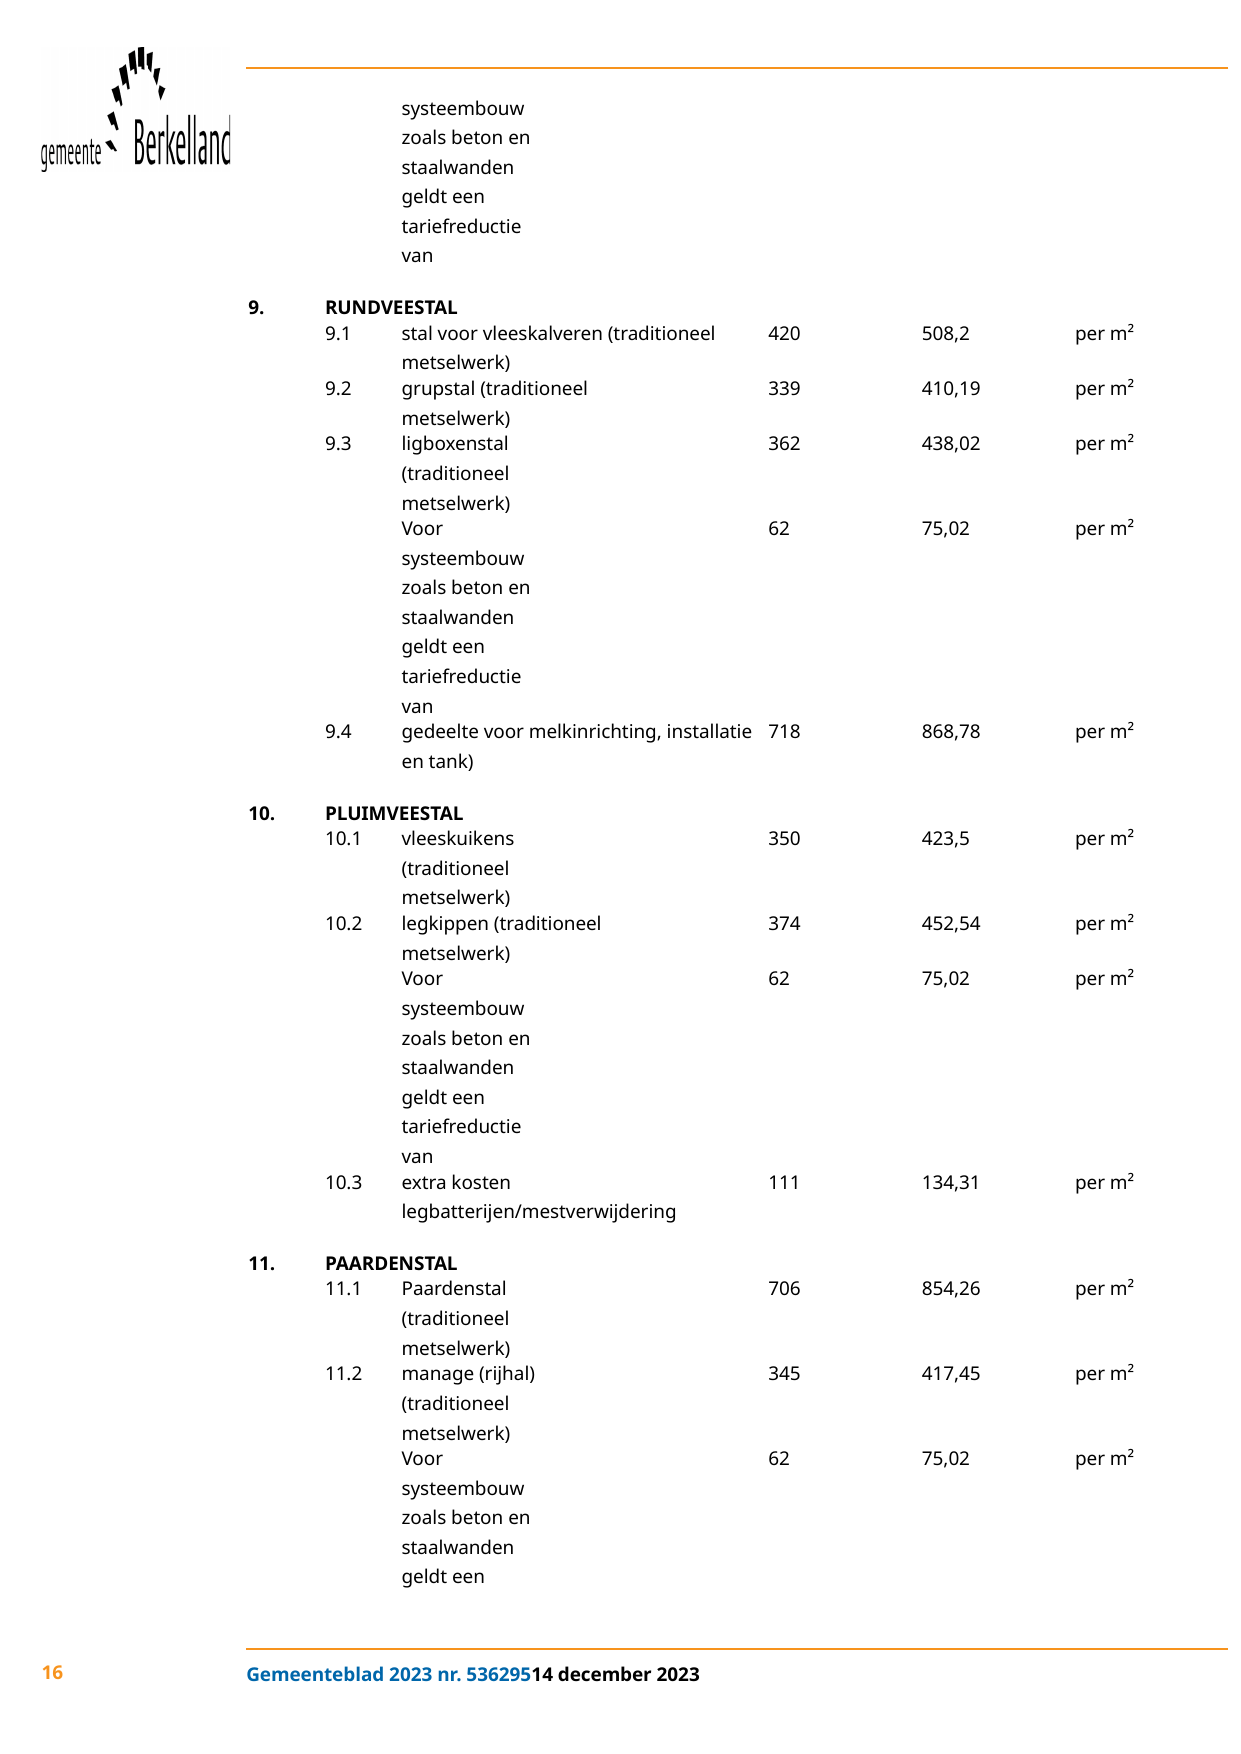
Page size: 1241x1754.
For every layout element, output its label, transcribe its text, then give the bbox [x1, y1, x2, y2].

table_cell [922, 95, 998, 268]
table_cell [248, 966, 325, 1169]
table_cell [248, 910, 325, 966]
table_cell [1075, 269, 1152, 294]
table_cell [248, 431, 325, 515]
table_cell [845, 719, 922, 774]
table_cell 10.1 [325, 825, 401, 910]
table_cell [691, 825, 768, 910]
table_cell [325, 1445, 401, 1589]
table_cell 11. [248, 1250, 325, 1276]
table_cell [768, 95, 845, 268]
table_cell [325, 95, 401, 268]
table_cell [1075, 800, 1152, 825]
table_cell [998, 825, 1075, 910]
table_cell 62 [768, 515, 845, 719]
table_cell [845, 774, 922, 800]
table_cell 9.2 [325, 375, 401, 431]
table_cell [538, 269, 615, 294]
table_cell grupstal (traditioneel metselwerk) [401, 375, 615, 431]
table_cell [248, 95, 325, 268]
table_cell [538, 1250, 615, 1276]
table_cell [248, 774, 325, 800]
table_cell [998, 1169, 1075, 1224]
table_cell [325, 966, 401, 1169]
table_cell [845, 95, 922, 268]
table_cell [998, 95, 1075, 268]
table_cell [768, 774, 845, 800]
table_cell [998, 774, 1075, 800]
table_cell per m² [1075, 719, 1152, 774]
table_cell [998, 515, 1075, 719]
table_cell per m² [1075, 1169, 1152, 1224]
table_cell [998, 910, 1075, 966]
table_cell [998, 966, 1075, 1169]
table_cell [998, 375, 1075, 431]
table_cell [845, 431, 922, 515]
table_cell [615, 1361, 691, 1445]
table_cell vleeskuikens (traditioneel metselwerk) [401, 825, 615, 910]
table_cell 9.4 [325, 719, 401, 774]
table_cell [1075, 774, 1152, 800]
table_cell [998, 1276, 1075, 1361]
table_cell [691, 515, 768, 719]
table_cell 508,2 [922, 320, 998, 375]
table_cell [615, 1445, 691, 1589]
table_cell [248, 1276, 325, 1361]
table_cell systeembouw zoals beton en staalwanden geldt een tariefreductie van [401, 95, 538, 268]
table_cell 9.1 [325, 320, 401, 375]
table_cell [691, 1445, 768, 1589]
table_cell [538, 966, 615, 1169]
table_cell [538, 515, 615, 719]
table_cell 718 [768, 719, 845, 774]
table_cell [922, 774, 998, 800]
table_cell PLUIMVEESTAL [325, 800, 538, 825]
table_cell per m² [1075, 910, 1152, 966]
table_cell [615, 431, 691, 515]
table_cell [615, 515, 691, 719]
table_cell [768, 1224, 845, 1250]
table_cell [691, 294, 768, 320]
table_cell 423,5 [922, 825, 998, 910]
table_cell [248, 1445, 325, 1589]
table_cell [401, 269, 538, 294]
table_cell 362 [768, 431, 845, 515]
table_cell [248, 269, 325, 294]
table_cell [538, 294, 615, 320]
table_cell 420 [768, 320, 845, 375]
table_cell [998, 719, 1075, 774]
table_cell 345 [768, 1361, 845, 1445]
table_cell RUNDVEESTAL [325, 294, 538, 320]
table_cell [1075, 95, 1152, 268]
table_cell 111 [768, 1169, 845, 1224]
table_cell [615, 294, 691, 320]
table_cell per m² [1075, 375, 1152, 431]
table_cell legkippen (traditioneel metselwerk) [401, 910, 615, 966]
table_cell [401, 1224, 538, 1250]
table_cell [691, 95, 768, 268]
table_cell [845, 966, 922, 1169]
table_cell per m² [1075, 320, 1152, 375]
table_cell [922, 1250, 998, 1276]
table_cell 9. [248, 294, 325, 320]
table_cell [248, 1224, 325, 1250]
table_cell [615, 375, 691, 431]
table_cell [998, 1445, 1075, 1589]
table_cell [1075, 294, 1152, 320]
table_cell Voor systeembouw zoals beton en staalwanden geldt een tariefreductie van [401, 966, 538, 1169]
table_cell [615, 1250, 691, 1276]
table_cell PAARDENSTAL [325, 1250, 538, 1276]
table_cell [998, 294, 1075, 320]
table_cell [691, 375, 768, 431]
table_cell [248, 1361, 325, 1445]
table_cell [845, 1169, 922, 1224]
table_cell 75,02 [922, 515, 998, 719]
table_cell [691, 1361, 768, 1445]
table_cell [998, 1361, 1075, 1445]
table_cell [845, 515, 922, 719]
table_cell [922, 294, 998, 320]
table_cell [248, 320, 325, 375]
table_cell [325, 774, 401, 800]
table_cell [538, 800, 615, 825]
table_cell [922, 1224, 998, 1250]
table_cell [998, 1224, 1075, 1250]
table_cell [248, 515, 325, 719]
table_cell [1075, 1224, 1152, 1250]
table_cell [691, 774, 768, 800]
table_cell [325, 1224, 401, 1250]
table_cell per m² [1075, 431, 1152, 515]
table_cell [845, 320, 922, 375]
table_cell [998, 431, 1075, 515]
table_cell [691, 1224, 768, 1250]
table_cell [691, 800, 768, 825]
table_cell ligboxenstal (traditioneel metselwerk) [401, 431, 615, 515]
table_cell 452,54 [922, 910, 998, 966]
table_cell [691, 1250, 768, 1276]
table_cell 134,31 [922, 1169, 998, 1224]
table_cell [691, 910, 768, 966]
table_cell [615, 1276, 691, 1361]
table_cell 868,78 [922, 719, 998, 774]
table_cell [845, 1224, 922, 1250]
table_cell Paardenstal (traditioneel metselwerk) [401, 1276, 615, 1361]
table_cell [615, 966, 691, 1169]
table_cell Voor systeembouw zoals beton en staalwanden geldt een tariefreductie van [401, 515, 538, 719]
table_cell [615, 825, 691, 910]
table_cell [248, 1169, 325, 1224]
table_cell [845, 375, 922, 431]
table_cell [998, 269, 1075, 294]
table_cell [691, 431, 768, 515]
picture [41, 47, 231, 172]
table_cell [615, 774, 691, 800]
table_cell per m² [1075, 1276, 1152, 1361]
table_cell [845, 1250, 922, 1276]
table_cell 11.1 [325, 1276, 401, 1361]
table_cell [845, 1361, 922, 1445]
table_cell [248, 719, 325, 774]
table_cell 10.3 [325, 1169, 401, 1224]
table_cell 374 [768, 910, 845, 966]
table_cell [845, 269, 922, 294]
table_cell 11.2 [325, 1361, 401, 1445]
table_cell [325, 269, 401, 294]
table_cell per m² [1075, 966, 1152, 1169]
table_cell 417,45 [922, 1361, 998, 1445]
table_cell extra kosten legbatterijen/mestverwijdering [401, 1169, 691, 1224]
table_cell [691, 966, 768, 1169]
table_cell [845, 1445, 922, 1589]
table_cell per m² [1075, 515, 1152, 719]
table_cell [1075, 1250, 1152, 1276]
table_cell 62 [768, 966, 845, 1169]
table_cell [998, 1250, 1075, 1276]
table_cell [401, 774, 538, 800]
table_cell [615, 269, 691, 294]
table_cell [922, 800, 998, 825]
table_cell [768, 1250, 845, 1276]
table_cell [998, 320, 1075, 375]
table_cell [615, 910, 691, 966]
table_cell [845, 910, 922, 966]
table_cell [845, 800, 922, 825]
table_cell 410,19 [922, 375, 998, 431]
table_cell 706 [768, 1276, 845, 1361]
table_cell 10. [248, 800, 325, 825]
table_cell 62 [768, 1445, 845, 1589]
table_cell 75,02 [922, 1445, 998, 1589]
table_cell 10.2 [325, 910, 401, 966]
table_cell [538, 1224, 615, 1250]
table_cell [248, 825, 325, 910]
table_cell 339 [768, 375, 845, 431]
table_cell [538, 1445, 615, 1589]
table_cell per m² [1075, 825, 1152, 910]
table_cell [922, 269, 998, 294]
table_cell [615, 95, 691, 268]
table_cell 350 [768, 825, 845, 910]
table_cell per m² [1075, 1445, 1152, 1589]
table_cell [691, 1276, 768, 1361]
table_cell [615, 800, 691, 825]
table_cell [845, 825, 922, 910]
table_cell [768, 294, 845, 320]
table_cell [845, 1276, 922, 1361]
table_cell 9.3 [325, 431, 401, 515]
table_cell 75,02 [922, 966, 998, 1169]
table_cell [248, 375, 325, 431]
table_cell 438,02 [922, 431, 998, 515]
table_cell manage (rijhal) (traditioneel metselwerk) [401, 1361, 615, 1445]
table_cell per m² [1075, 1361, 1152, 1445]
table_cell [325, 515, 401, 719]
table_cell [691, 1169, 768, 1224]
table_cell stal voor vleeskalveren (traditioneel metselwerk) [401, 320, 768, 375]
table_cell [615, 1224, 691, 1250]
table_cell [768, 269, 845, 294]
table_cell [998, 800, 1075, 825]
table_cell [538, 774, 615, 800]
table_cell 854,26 [922, 1276, 998, 1361]
table_cell gedeelte voor melkinrichting, installatie en tank) [401, 719, 768, 774]
table_cell [691, 269, 768, 294]
table_cell [538, 95, 615, 268]
table_cell [845, 294, 922, 320]
table_cell Voor systeembouw zoals beton en staalwanden geldt een [401, 1445, 538, 1589]
table_cell [768, 800, 845, 825]
